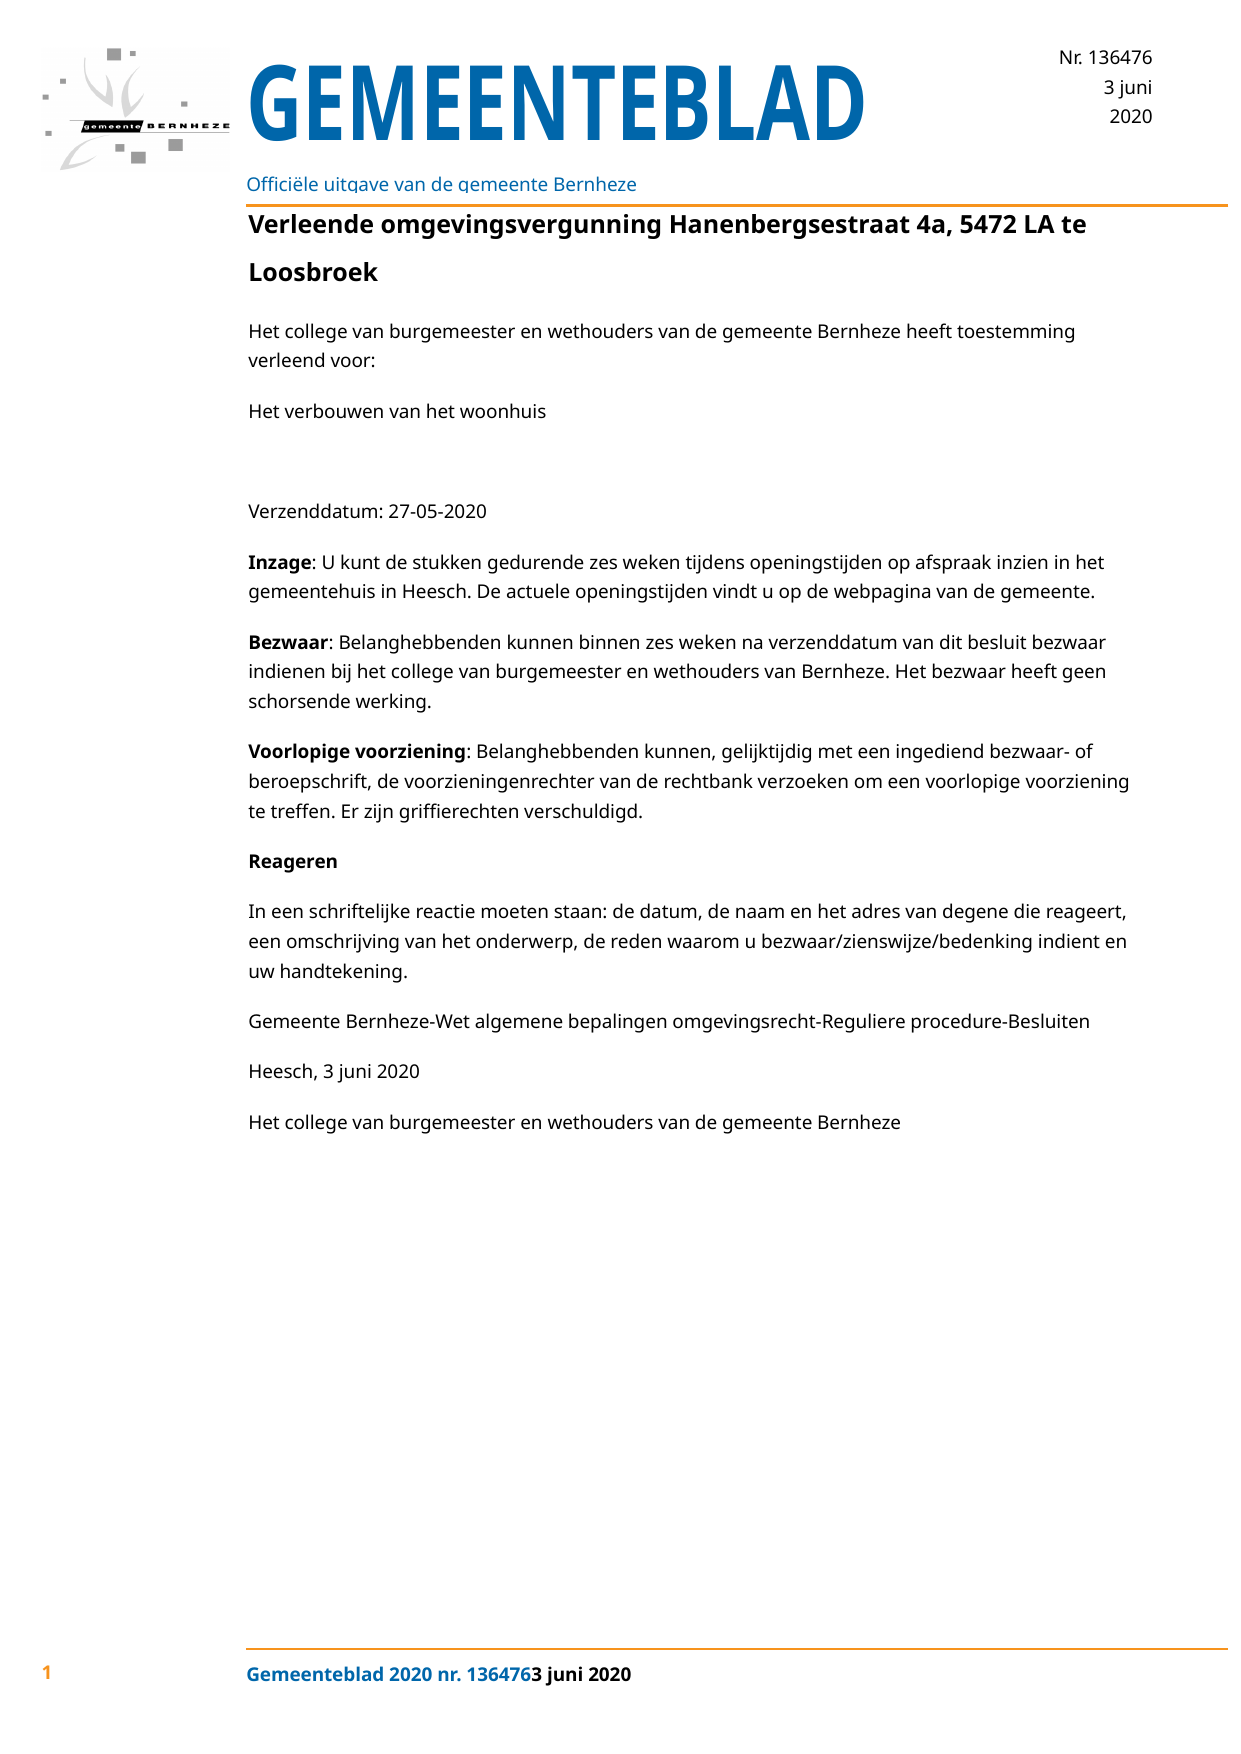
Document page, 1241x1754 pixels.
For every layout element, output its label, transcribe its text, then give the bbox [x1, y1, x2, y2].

text Het verbouwen van het woonhuis [248, 398, 1152, 424]
text Heesch, 3 juni 2020 [248, 1059, 1152, 1084]
text Inzage: U kunt de stukken gedurende zes weken tijdens openingstijden op afspraak inzien in het gemeentehuis in Heesch. De actuele openingstijden vindt u op de webpagina van de gemeente. [248, 549, 1152, 604]
text Voorlopige voorziening: Belanghebbenden kunnen, gelijktijdig met een ingediend bezwaar- of beroepschrift, de voorzieningenrechter van de rechtbank verzoeken om een voorlopige voorziening te treffen. Er zijn griffierechten verschuldigd. [248, 739, 1152, 824]
text Het college van burgemeester en wethouders van de gemeente Bernheze heeft toestemming verleend voor: [248, 318, 1152, 373]
text Verzenddatum: 27-05-2020 [248, 499, 1152, 524]
text Bezwaar: Belanghebbenden kunnen binnen zes weken na verzenddatum van dit besluit bezwaar indienen bij het college van burgemeester en wethouders van Bernheze. Het bezwaar heeft geen schorsende werking. [248, 629, 1152, 714]
picture [41, 47, 231, 172]
text Verleende omgevingsvergunning Hanenbergsestraat 4a, 5472 LA te Loosbroek [248, 207, 1152, 288]
text Het college van burgemeester en wethouders van de gemeente Bernheze [248, 1109, 1152, 1135]
text Reageren [248, 848, 1152, 874]
text Gemeente Bernheze-Wet algemene bepalingen omgevingsrecht-Reguliere procedure-Besluiten [248, 1008, 1152, 1034]
text In een schriftelijke reactie moeten staan: de datum, de naam en het adres van degene die reageert, een omschrijving van het onderwerp, de reden waarom u bezwaar/zienswijze/bedenking indient en uw handtekening. [248, 899, 1152, 984]
